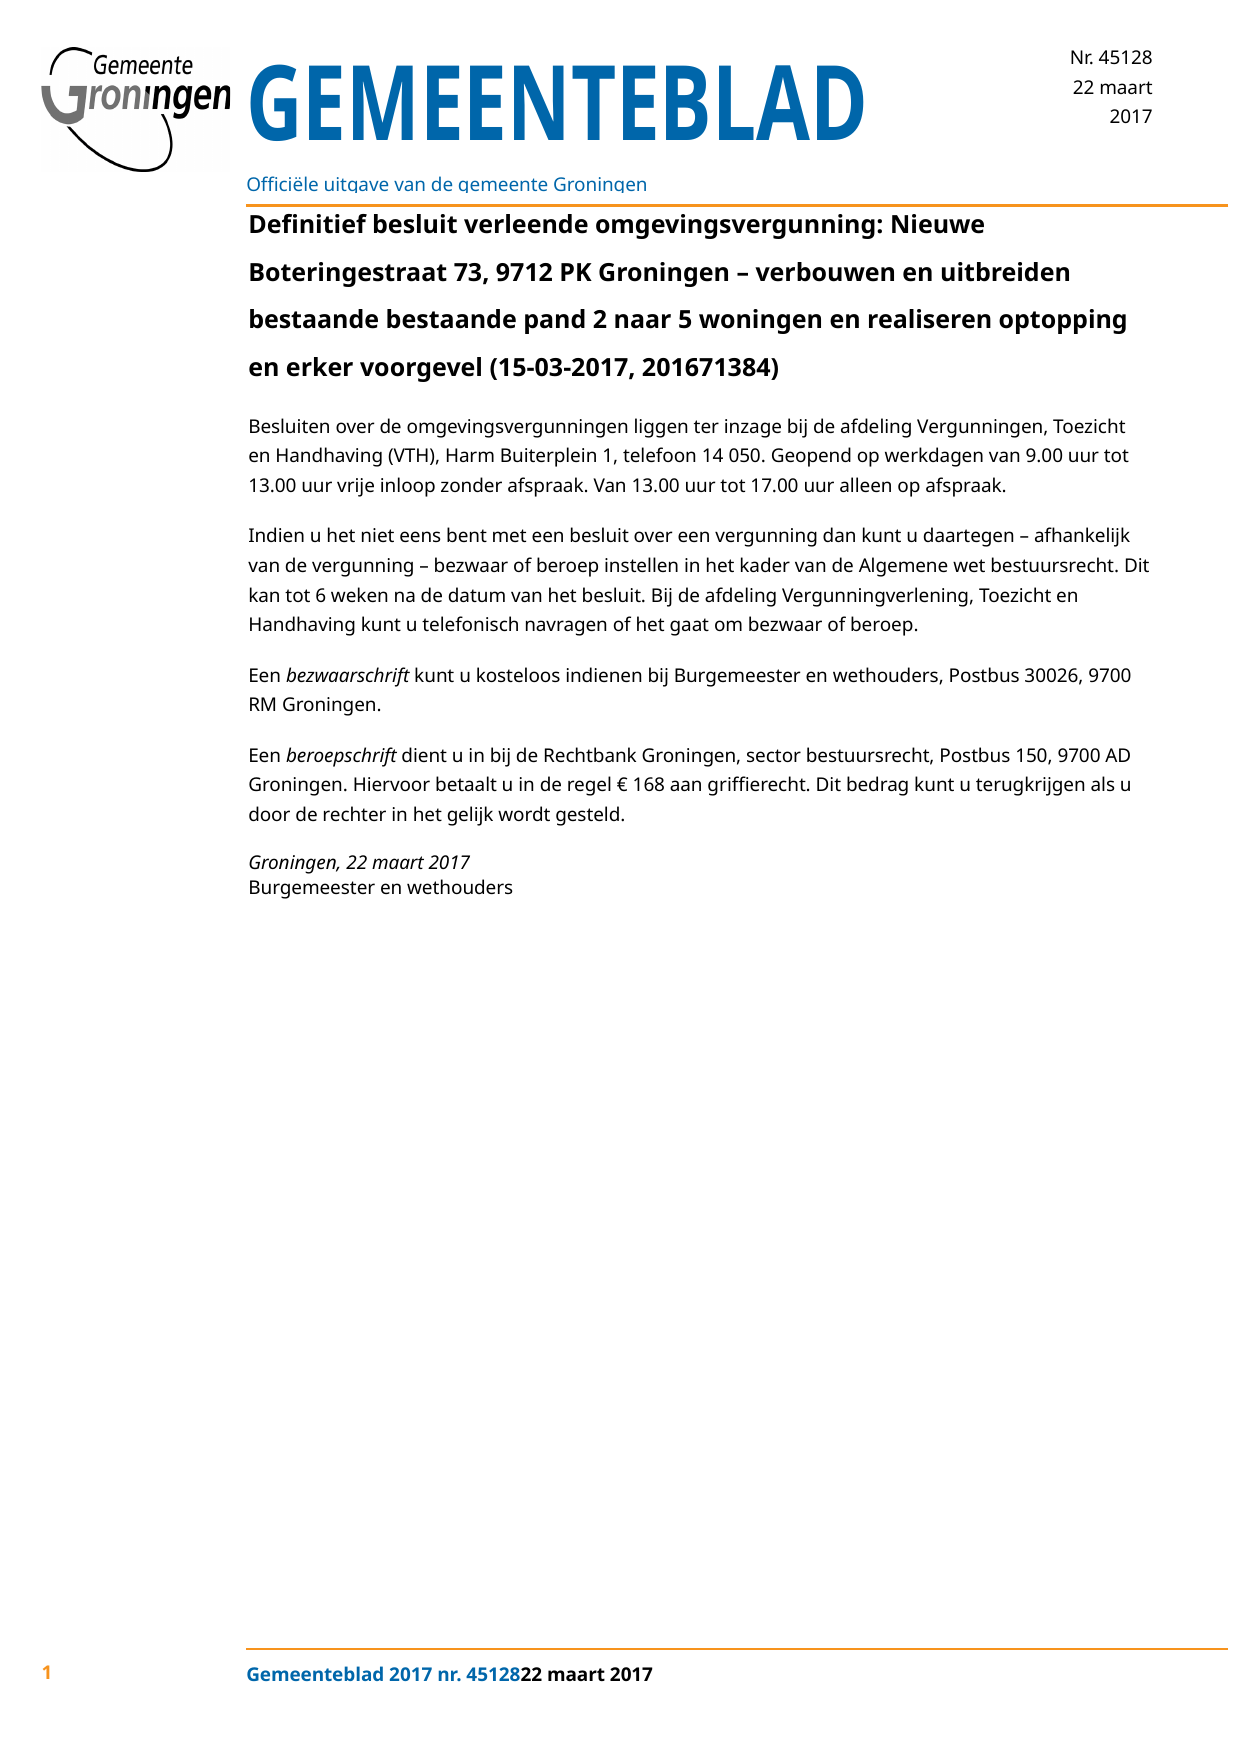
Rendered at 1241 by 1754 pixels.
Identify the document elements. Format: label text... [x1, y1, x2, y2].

text Burgemeester en wethouders [248, 874, 1152, 900]
text Indien u het niet eens bent met een besluit over een vergunning dan kunt u daartegen – afhankelijk van de vergunning – bezwaar of beroep instellen in het kader van de Algemene wet bestuursrecht. Dit kan tot 6 weken na de datum van het besluit. Bij de afdeling Vergunningverlening, Toezicht en Handhaving kunt u telefonisch navragen of het gaat om bezwaar of beroep. [248, 523, 1152, 637]
text Een beroepschrift dient u in bij de Rechtbank Groningen, sector bestuursrecht, Postbus 150, 9700 AD Groningen. Hiervoor betaalt u in de regel € 168 aan griffierecht. Dit bedrag kunt u terugkrijgen als u door de rechter in het gelijk wordt gesteld. [248, 742, 1152, 827]
text Besluiten over de omgevingsvergunningen liggen ter inzage bij de afdeling Vergunningen, Toezicht en Handhaving (VTH), Harm Buiterplein 1, telefoon 14 050. Geopend op werkdagen van 9.00 uur tot 13.00 uur vrije inloop zonder afspraak. Van 13.00 uur tot 17.00 uur alleen op afspraak. [248, 413, 1152, 498]
text Groningen, 22 maart 2017 [248, 849, 1152, 874]
text Een bezwaarschrift kunt u kosteloos indienen bij Burgemeester en wethouders, Postbus 30026, 9700 RM Groningen. [248, 662, 1152, 717]
picture [41, 47, 231, 172]
text Definitief besluit verleende omgevingsvergunning: Nieuwe Boteringestraat 73, 9712 PK Groningen – verbouwen en uitbreiden bestaande bestaande pand 2 naar 5 woningen en realiseren optopping en erker voorgevel (15-03-2017, 201671384) [248, 207, 1152, 384]
